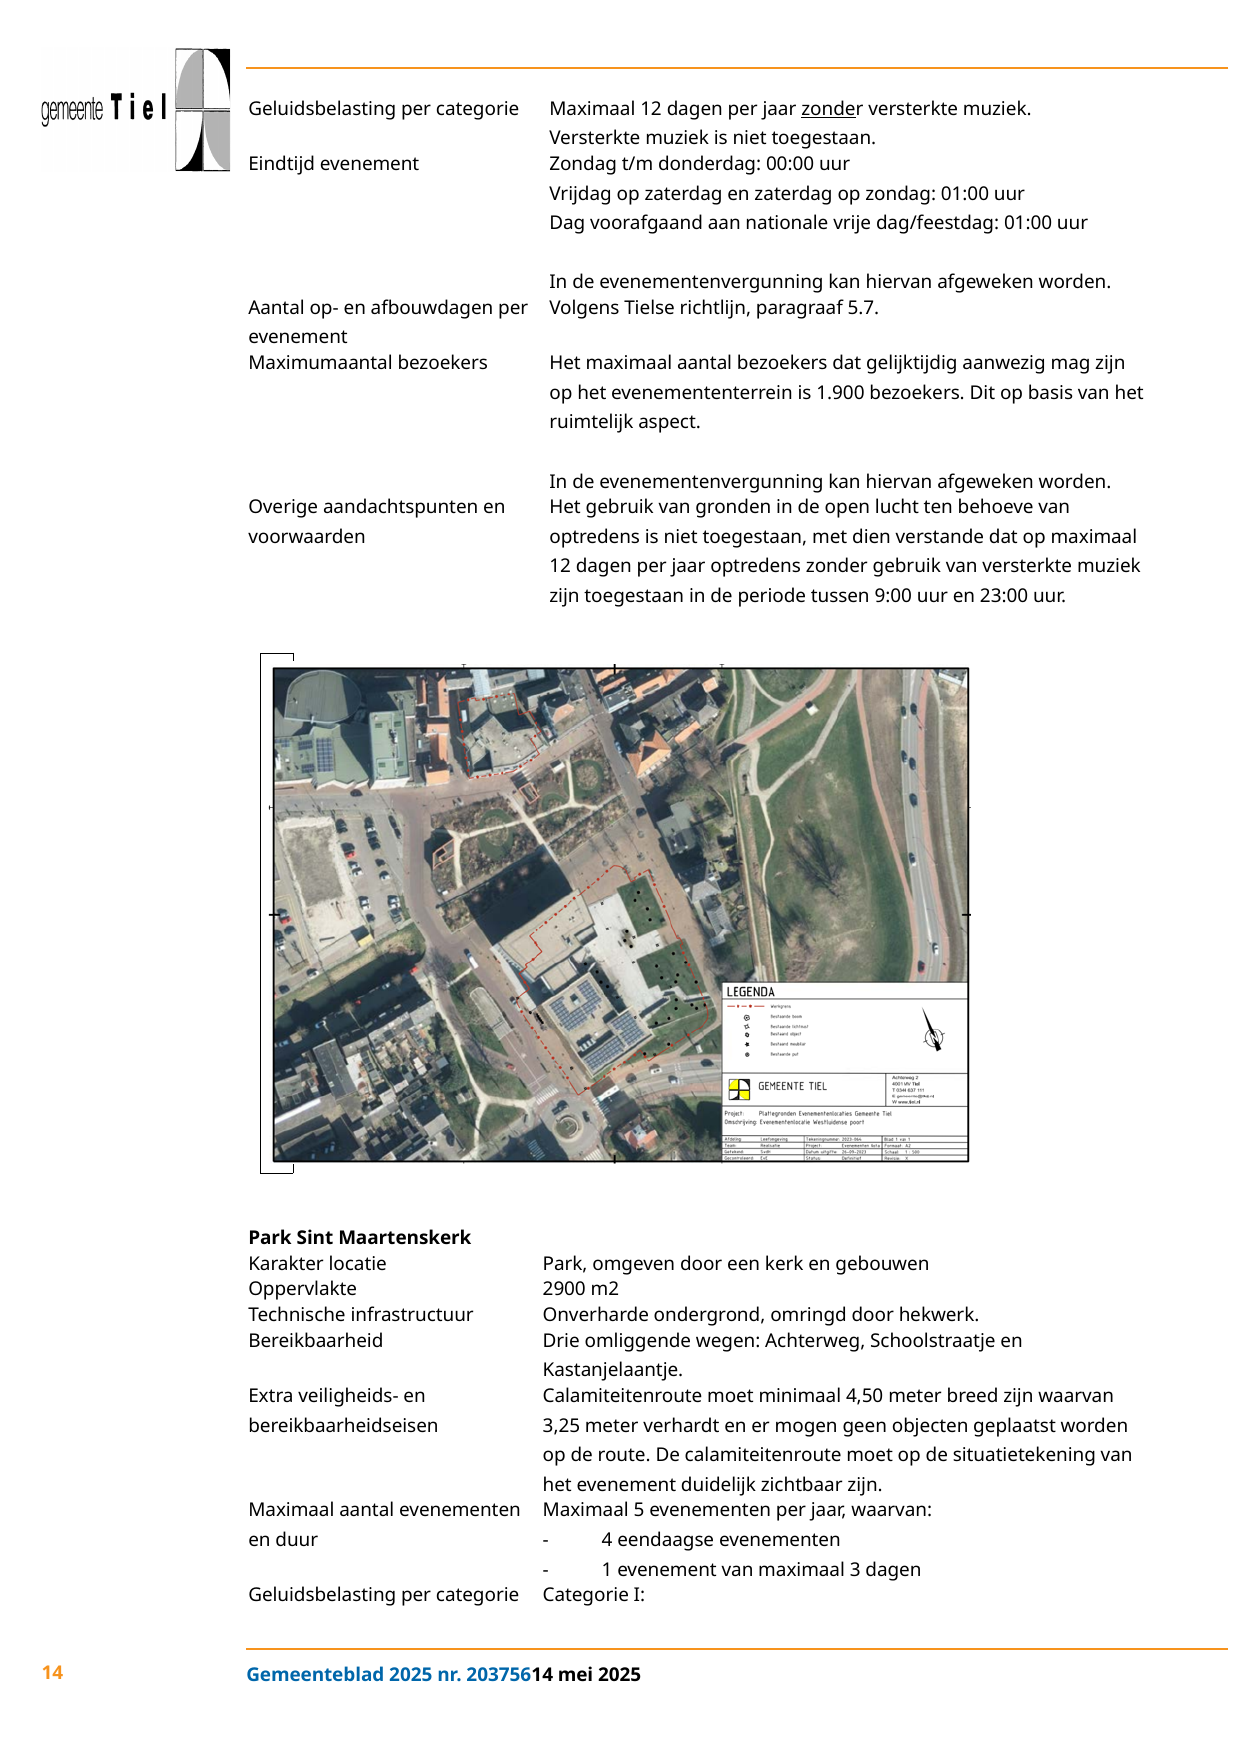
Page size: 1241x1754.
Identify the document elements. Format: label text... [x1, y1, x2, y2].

table_cell Categorie I: [543, 1582, 1152, 1607]
picture [268, 661, 1173, 1164]
table_cell Maximumaantal bezoekers [248, 350, 549, 493]
table_cell Oppervlakte [248, 1275, 542, 1301]
table_cell Zondag t/m donderdag: 00:00 uur Vrijdag op zaterdag en zaterdag op zondag: 01:00 uur Dag voorafgaand aan nationale vrije dag/feestdag: 01:00 uur In de evenementenvergunning kan hiervan afgeweken worden. [549, 150, 1152, 294]
table_cell Drie omliggende wegen: Achterweg, Schoolstraatje en Kastanjelaantje. [543, 1327, 1152, 1382]
table_cell 2900 m2 [543, 1275, 1152, 1301]
table_cell Geluidsbelasting per categorie [248, 95, 549, 150]
table_cell Aantal op- en afbouwdagen per evenement [248, 294, 549, 349]
table_header Karakter locatie [248, 1250, 542, 1275]
table_header Park, omgeven door een kerk en gebouwen [543, 1250, 1152, 1275]
table_cell Extra veiligheids- en bereikbaarheidseisen [248, 1382, 542, 1497]
text Park Sint Maartenskerk [248, 1224, 1152, 1249]
picture [41, 47, 231, 172]
table_cell Volgens Tielse richtlijn, paragraaf 5.7. [549, 294, 1152, 349]
table_cell Maximaal 12 dagen per jaar zonder versterkte muziek. Versterkte muziek is niet toegestaan. [549, 95, 1152, 150]
table_cell Calamiteitenroute moet minimaal 4,50 meter breed zijn waarvan 3,25 meter verhardt en er mogen geen objecten geplaatst worden op de route. De calamiteitenroute moet op de situatietekening van het evenement duidelijk zichtbaar zijn. [543, 1382, 1152, 1497]
table_cell Technische infrastructuur [248, 1301, 542, 1327]
table_cell Het maximaal aantal bezoekers dat gelijktijdig aanwezig mag zijn op het evenemententerrein is 1.900 bezoekers. Dit op basis van het ruimtelijk aspect. In de evenementenvergunning kan hiervan afgeweken worden. [549, 350, 1152, 493]
table_cell Bereikbaarheid [248, 1327, 542, 1382]
table_cell Maximaal 5 evenementen per jaar, waarvan: 4 eendaagse evenementen 1 evenement van maximaal 3 dagen [543, 1497, 1152, 1582]
table_cell Overige aandachtspunten en voorwaarden [248, 494, 549, 608]
table_cell Eindtijd evenement [248, 150, 549, 294]
table_cell Onverharde ondergrond, omringd door hekwerk. [543, 1301, 1152, 1327]
table_cell Maximaal aantal evenementen en duur [248, 1497, 542, 1582]
table_cell Het gebruik van gronden in de open lucht ten behoeve van optredens is niet toegestaan, met dien verstande dat op maximaal 12 dagen per jaar optredens zonder gebruik van versterkte muziek zijn toegestaan in de periode tussen 9:00 uur en 23:00 uur. [549, 494, 1152, 608]
table_cell Geluidsbelasting per categorie [248, 1582, 542, 1607]
